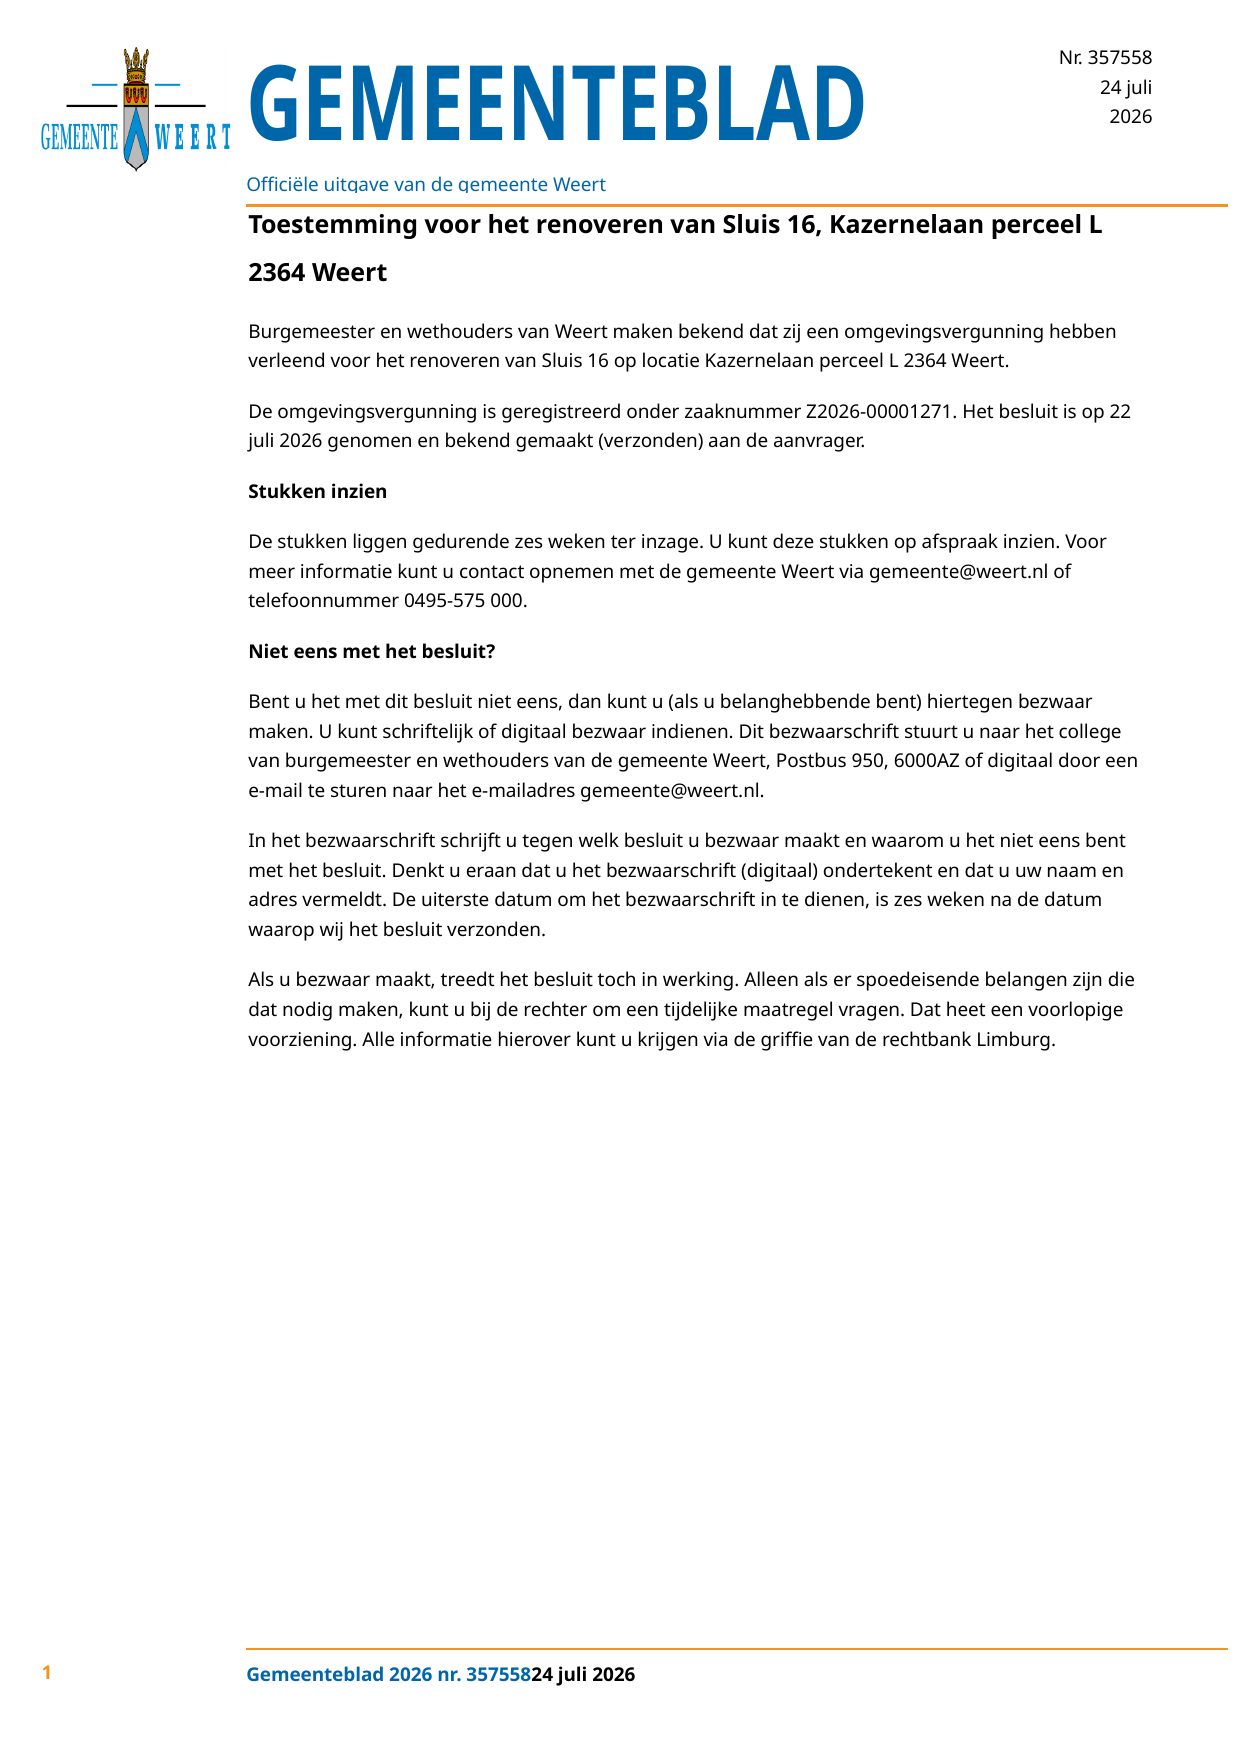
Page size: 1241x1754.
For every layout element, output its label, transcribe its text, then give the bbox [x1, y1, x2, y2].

text Burgemeester en wethouders van Weert maken bekend dat zij een omgevingsvergunning hebben verleend voor het renoveren van Sluis 16 op locatie Kazernelaan perceel L 2364 Weert. [248, 318, 1152, 373]
text De stukken liggen gedurende zes weken ter inzage. U kunt deze stukken op afspraak inzien. Voor meer informatie kunt u contact opnemen met de gemeente Weert via gemeente@weert.nl of telefoonnummer 0495-575 000. [248, 528, 1152, 613]
text Stukken inzien [248, 478, 1152, 504]
text Toestemming voor het renoveren van Sluis 16, Kazernelaan perceel L 2364 Weert [248, 207, 1152, 288]
text Bent u het met dit besluit niet eens, dan kunt u (als u belanghebbende bent) hiertegen bezwaar maken. U kunt schriftelijk of digitaal bezwaar indienen. Dit bezwaarschrift stuurt u naar het college van burgemeester en wethouders van de gemeente Weert, Postbus 950, 6000AZ of digitaal door een e-mail te sturen naar het e-mailadres gemeente@weert.nl. [248, 688, 1152, 803]
picture [41, 47, 231, 172]
text De omgevingsvergunning is geregistreerd onder zaaknummer Z2026-00001271. Het besluit is op 22 juli 2026 genomen en bekend gemaakt (verzonden) aan de aanvrager. [248, 398, 1152, 453]
text In het bezwaarschrift schrijft u tegen welk besluit u bezwaar maakt en waarom u het niet eens bent met het besluit. Denkt u eraan dat u het bezwaarschrift (digitaal) ondertekent en dat u uw naam en adres vermeldt. De uiterste datum om het bezwaarschrift in te dienen, is zes weken na de datum waarop wij het besluit verzonden. [248, 827, 1152, 942]
text Als u bezwaar maakt, treedt het besluit toch in werking. Alleen als er spoedeisende belangen zijn die dat nodig maken, kunt u bij de rechter om een tijdelijke maatregel vragen. Dat heet een voorlopige voorziening. Alle informatie hierover kunt u krijgen via de griffie van de rechtbank Limburg. [248, 967, 1152, 1052]
text Niet eens met het besluit? [248, 638, 1152, 664]
